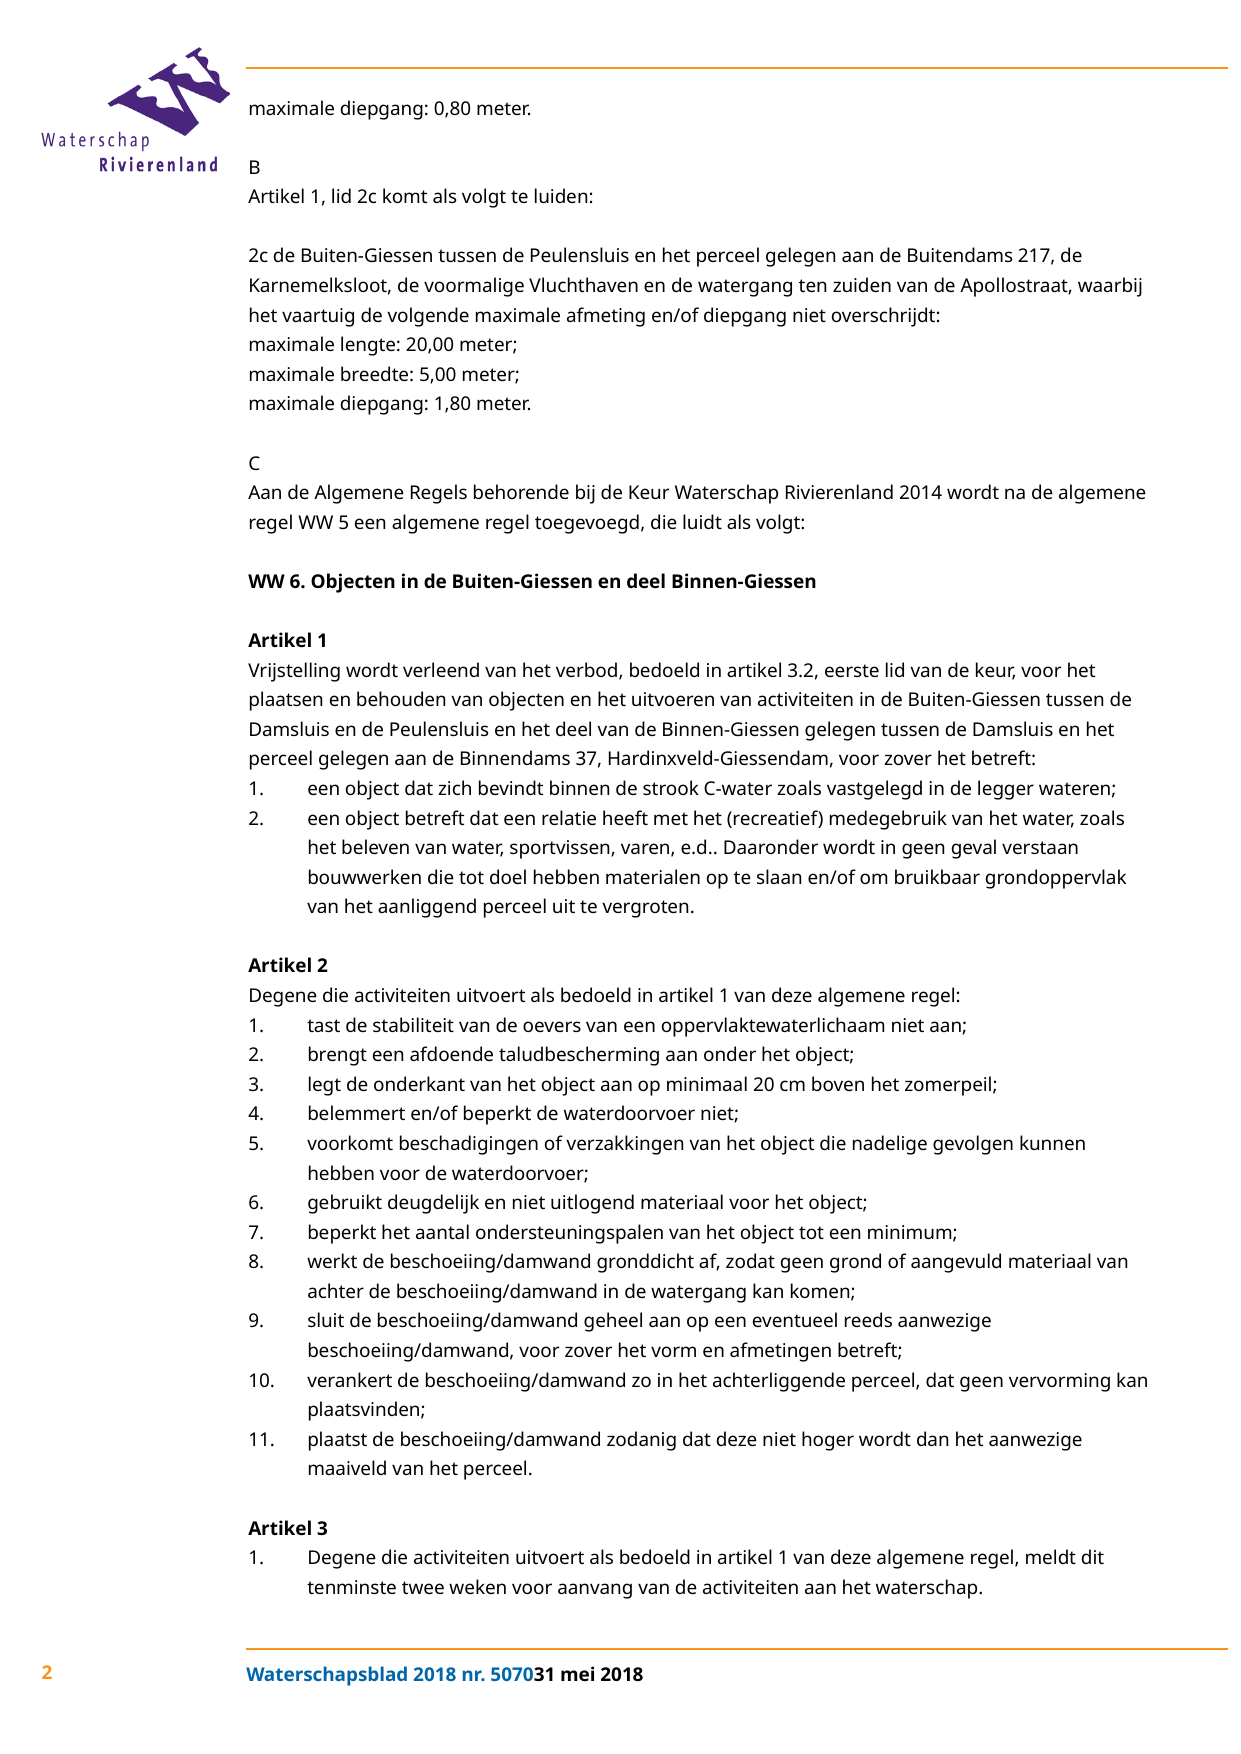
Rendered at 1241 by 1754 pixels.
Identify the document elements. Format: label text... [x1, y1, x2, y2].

text Vrijstelling wordt verleend van het verbod, bedoeld in artikel 3.2, eerste lid van de keur, voor het plaatsen en behouden van objecten en het uitvoeren van activiteiten in de Buiten-Giessen tussen de Damsluis en de Peulensluis en het deel van de Binnen-Giessen gelegen tussen de Damsluis en het perceel gelegen aan de Binnendams 37, Hardinxveld-Giessendam, voor zover het betreft: [248, 657, 1152, 771]
list werkt de beschoeiing/damwand gronddicht af, zodat geen grond of aangevuld materiaal van achter de beschoeiing/damwand in de watergang kan komen; [248, 1248, 1152, 1304]
picture [41, 47, 231, 172]
text WW 6. Objecten in de Buiten-Giessen en deel Binnen-Giessen [248, 568, 1152, 594]
text B [248, 154, 1152, 180]
text Artikel 2 [248, 953, 1152, 978]
list voorkomt beschadigingen of verzakkingen van het object die nadelige gevolgen kunnen hebben voor de waterdoorvoer; [248, 1130, 1152, 1186]
list een object betreft dat een relatie heeft met het (recreatief) medegebruik van het water, zoals het beleven van water, sportvissen, varen, e.d.. Daaronder wordt in geen geval verstaan bouwwerken die tot doel hebben materialen op te slaan en/of om bruikbaar grondoppervlak van het aanliggend perceel uit te vergroten. [248, 805, 1152, 919]
text maximale lengte: 20,00 meter; [248, 331, 1152, 357]
list beperkt het aantal ondersteuningspalen van het object tot een minimum; [248, 1219, 1152, 1245]
text 2c de Buiten-Giessen tussen de Peulensluis en het perceel gelegen aan de Buitendams 217, de Karnemelksloot, de voormalige Vluchthaven en de watergang ten zuiden van de Apollostraat, waarbij het vaartuig de volgende maximale afmeting en/of diepgang niet overschrijdt: [248, 243, 1152, 328]
list gebruikt deugdelijk en niet uitlogend materiaal voor het object; [248, 1189, 1152, 1215]
text Artikel 1 [248, 627, 1152, 653]
text maximale diepgang: 1,80 meter. [248, 391, 1152, 416]
text Artikel 1, lid 2c komt als volgt te luiden: [248, 183, 1152, 209]
list belemmert en/of beperkt de waterdoorvoer niet; [248, 1101, 1152, 1126]
text Aan de Algemene Regels behorende bij de Keur Waterschap Rivierenland 2014 wordt na de algemene regel WW 5 een algemene regel toegevoegd, die luidt als volgt: [248, 479, 1152, 535]
text maximale breedte: 5,00 meter; [248, 361, 1152, 387]
list plaatst de beschoeiing/damwand zodanig dat deze niet hoger wordt dan het aanwezige maaiveld van het perceel. [248, 1426, 1152, 1481]
text maximale diepgang: 0,80 meter. [248, 95, 1152, 121]
text Degene die activiteiten uitvoert als bedoeld in artikel 1 van deze algemene regel: [248, 982, 1152, 1008]
text C [248, 450, 1152, 476]
list verankert de beschoeiing/damwand zo in het achterliggende perceel, dat geen vervorming kan plaatsvinden; [248, 1367, 1152, 1422]
list tast de stabiliteit van de oevers van een oppervlaktewaterlichaam niet aan; [248, 1012, 1152, 1038]
list sluit de beschoeiing/damwand geheel aan op een eventueel reeds aanwezige beschoeiing/damwand, voor zover het vorm en afmetingen betreft; [248, 1308, 1152, 1363]
list brengt een afdoende taludbescherming aan onder het object; [248, 1041, 1152, 1067]
list legt de onderkant van het object aan op minimaal 20 cm boven het zomerpeil; [248, 1071, 1152, 1097]
text Artikel 3 [248, 1515, 1152, 1541]
list Degene die activiteiten uitvoert als bedoeld in artikel 1 van deze algemene regel, meldt dit tenminste twee weken voor aanvang van de activiteiten aan het waterschap. [248, 1544, 1152, 1600]
list een object dat zich bevindt binnen de strook C-water zoals vastgelegd in de legger wateren; [248, 775, 1152, 801]
